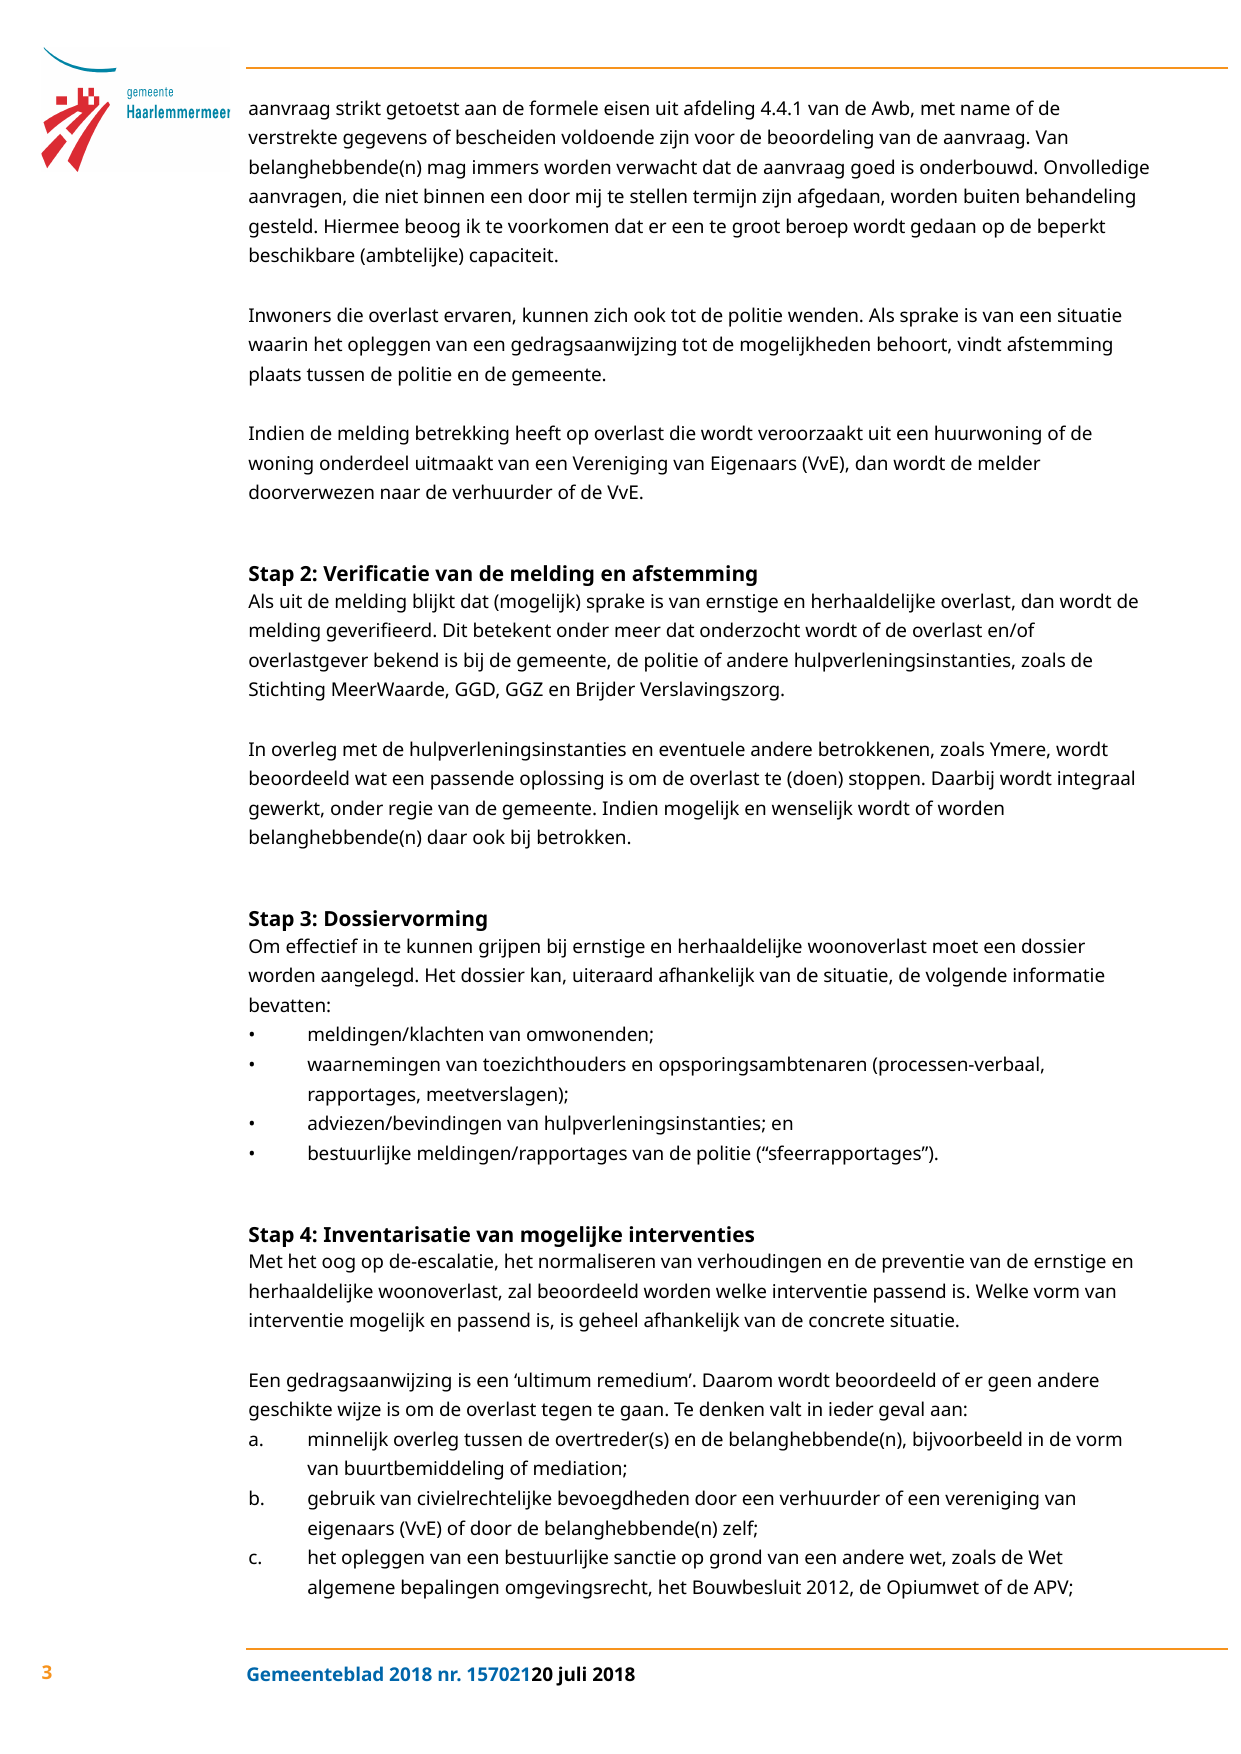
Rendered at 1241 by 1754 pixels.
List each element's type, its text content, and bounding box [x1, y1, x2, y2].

picture [41, 47, 231, 172]
list bestuurlijke meldingen/rapportages van de politie (“sfeerrapportages”). [248, 1140, 1152, 1166]
list minnelijk overleg tussen de overtreder(s) en de belanghebbende(n), bijvoorbeeld in de vorm van buurtbemiddeling of mediation; [248, 1426, 1152, 1481]
text Met het oog op de-escalatie, het normaliseren van verhoudingen en de preventie van de ernstige en herhaaldelijke woonoverlast, zal beoordeeld worden welke interventie passend is. Welke vorm van interventie mogelijk en passend is, is geheel afhankelijk van de concrete situatie. [248, 1248, 1152, 1333]
text Stap 3: Dossiervorming [248, 904, 1152, 933]
list gebruik van civielrechtelijke bevoegdheden door een verhuurder of een vereniging van eigenaars (VvE) of door de belanghebbende(n) zelf; [248, 1485, 1152, 1540]
text Indien de melding betrekking heeft op overlast die wordt veroorzaakt uit een huurwoning of de woning onderdeel uitmaakt van een Vereniging van Eigenaars (VvE), dan wordt de melder doorverwezen naar de verhuurder of de VvE. [248, 420, 1152, 505]
text Een gedragsaanwijzing is een ‘ultimum remedium’. Daarom wordt beoordeeld of er geen andere geschikte wijze is om de overlast tegen te gaan. Te denken valt in ieder geval aan: [248, 1367, 1152, 1422]
text Stap 2: Verificatie van de melding en afstemming [248, 559, 1152, 588]
text Als uit de melding blijkt dat (mogelijk) sprake is van ernstige en herhaaldelijke overlast, dan wordt de melding geverifieerd. Dit betekent onder meer dat onderzocht wordt of de overlast en/of overlastgever bekend is bij de gemeente, de politie of andere hulpverleningsinstanties, zoals de Stichting MeerWaarde, GGD, GGZ en Brijder Verslavingszorg. [248, 588, 1152, 702]
text aanvraag strikt getoetst aan de formele eisen uit afdeling 4.4.1 van de Awb, met name of de verstrekte gegevens of bescheiden voldoende zijn voor de beoordeling van de aanvraag. Van belanghebbende(n) mag immers worden verwacht dat de aanvraag goed is onderbouwd. Onvolledige aanvragen, die niet binnen een door mij te stellen termijn zijn afgedaan, worden buiten behandeling gesteld. Hiermee beoog ik te voorkomen dat er een te groot beroep wordt gedaan op de beperkt beschikbare (ambtelijke) capaciteit. [248, 95, 1152, 268]
text In overleg met de hulpverleningsinstanties en eventuele andere betrokkenen, zoals Ymere, wordt beoordeeld wat een passende oplossing is om de overlast te (doen) stoppen. Daarbij wordt integraal gewerkt, onder regie van de gemeente. Indien mogelijk en wenselijk wordt of worden belanghebbende(n) daar ook bij betrokken. [248, 736, 1152, 850]
text Om effectief in te kunnen grijpen bij ernstige en herhaaldelijke woonoverlast moet een dossier worden aangelegd. Het dossier kan, uiteraard afhankelijk van de situatie, de volgende informatie bevatten: [248, 933, 1152, 1018]
list meldingen/klachten van omwonenden; [248, 1022, 1152, 1047]
list waarnemingen van toezichthouders en opsporingsambtenaren (processen-verbaal, rapportages, meetverslagen); [248, 1051, 1152, 1107]
list het opleggen van een bestuurlijke sanctie op grond van een andere wet, zoals de Wet algemene bepalingen omgevingsrecht, het Bouwbesluit 2012, de Opiumwet of de APV; [248, 1544, 1152, 1599]
text Stap 4: Inventarisatie van mogelijke interventies [248, 1220, 1152, 1248]
text Inwoners die overlast ervaren, kunnen zich ook tot de politie wenden. Als sprake is van een situatie waarin het opleggen van een gedragsaanwijzing tot de mogelijkheden behoort, vindt afstemming plaats tussen de politie en de gemeente. [248, 302, 1152, 387]
list adviezen/bevindingen van hulpverleningsinstanties; en [248, 1110, 1152, 1136]
